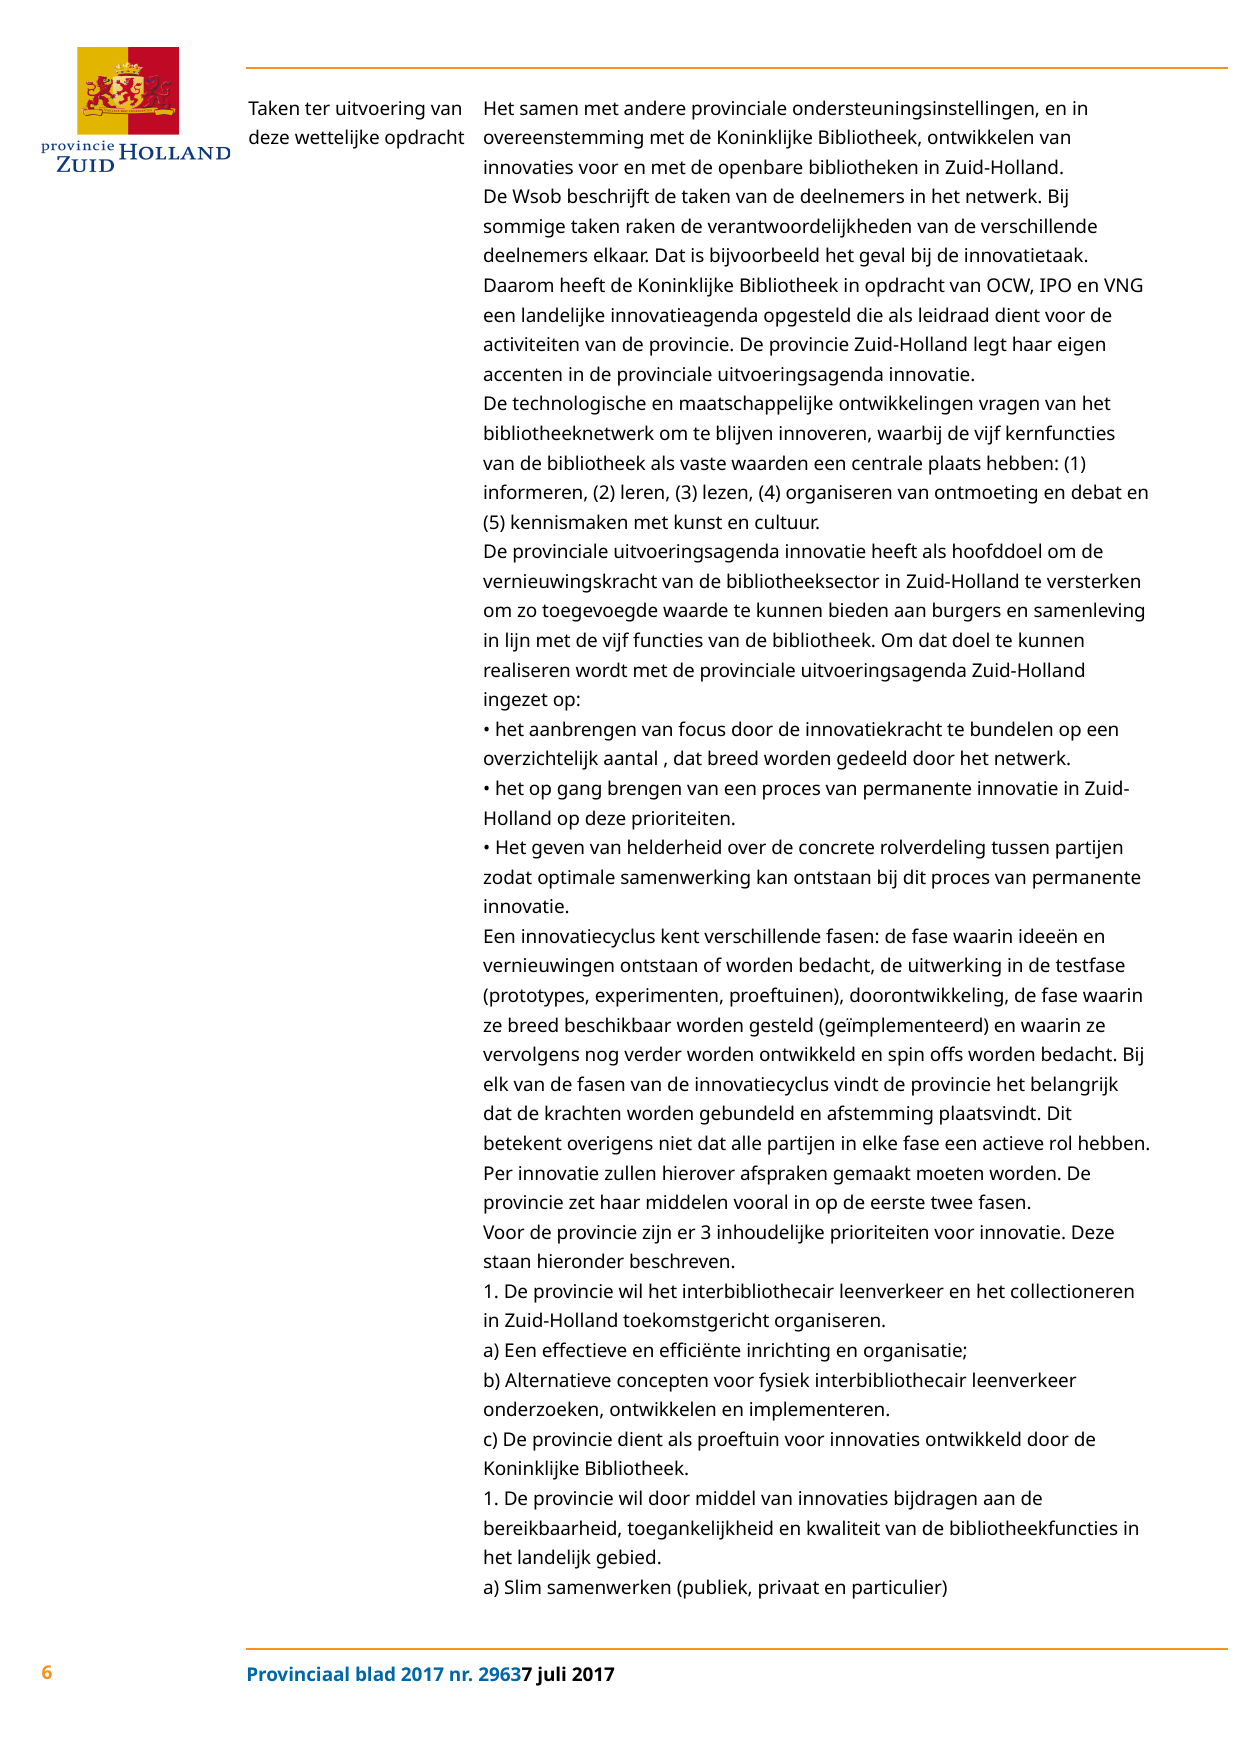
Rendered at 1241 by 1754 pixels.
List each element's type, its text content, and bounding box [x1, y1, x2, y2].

picture [41, 47, 231, 172]
table_cell Taken ter uitvoering van deze wettelijke opdracht [248, 95, 483, 1600]
table_cell Het samen met andere provinciale ondersteuningsinstellingen, en in overeenstemming met de Koninklijke Bibliotheek, ontwikkelen van innovaties voor en met de openbare bibliotheken in Zuid-Holland. De Wsob beschrijft de taken van de deelnemers in het netwerk. Bij sommige taken raken de verantwoordelijkheden van de verschillende deelnemers elkaar. Dat is bijvoorbeeld het geval bij de innovatietaak. Daarom heeft de Koninklijke Bibliotheek in opdracht van OCW, IPO en VNG een landelijke innovatieagenda opgesteld die als leidraad dient voor de activiteiten van de provincie. De provincie Zuid-Holland legt haar eigen accenten in de provinciale uitvoeringsagenda innovatie. De technologische en maatschappelijke ontwikkelingen vragen van het bibliotheeknetwerk om te blijven innoveren, waarbij de vijf kernfuncties van de bibliotheek als vaste waarden een centrale plaats hebben: (1) informeren, (2) leren, (3) lezen, (4) organiseren van ontmoeting en debat en (5) kennismaken met kunst en cultuur. De provinciale uitvoeringsagenda innovatie heeft als hoofddoel om de vernieuwingskracht van de bibliotheeksector in Zuid-Holland te versterken om zo toegevoegde waarde te kunnen bieden aan burgers en samenleving in lijn met de vijf functies van de bibliotheek. Om dat doel te kunnen realiseren wordt met de provinciale uitvoeringsagenda Zuid-Holland ingezet op: • het aanbrengen van focus door de innovatiekracht te bundelen op een overzichtelijk aantal , dat breed worden gedeeld door het netwerk. • het op gang brengen van een proces van permanente innovatie in Zuid-Holland op deze prioriteiten. • Het geven van helderheid over de concrete rolverdeling tussen partijen zodat optimale samenwerking kan ontstaan bij dit proces van permanente innovatie. Een innovatiecyclus kent verschillende fasen: de fase waarin ideeën en vernieuwingen ontstaan of worden bedacht, de uitwerking in de testfase (prototypes, experimenten, proeftuinen), doorontwikkeling, de fase waarin ze breed beschikbaar worden gesteld (geïmplementeerd) en waarin ze vervolgens nog verder worden ontwikkeld en spin offs worden bedacht. Bij elk van de fasen van de innovatiecyclus vindt de provincie het belangrijk dat de krachten worden gebundeld en afstemming plaatsvindt. Dit betekent overigens niet dat alle partijen in elke fase een actieve rol hebben. Per innovatie zullen hierover afspraken gemaakt moeten worden. De provincie zet haar middelen vooral in op de eerste twee fasen. Voor de provincie zijn er 3 inhoudelijke prioriteiten voor innovatie. Deze staan hieronder beschreven. 1. De provincie wil het interbibliothecair leenverkeer en het collectioneren in Zuid-Holland toekomstgericht organiseren. a) Een effectieve en efficiënte inrichting en organisatie; b) Alternatieve concepten voor fysiek interbibliothecair leenverkeer onderzoeken, ontwikkelen en implementeren. c) De provincie dient als proeftuin voor innovaties ontwikkeld door de Koninklijke Bibliotheek. 1. De provincie wil door middel van innovaties bijdragen aan de bereikbaarheid, toegankelijkheid en kwaliteit van de bibliotheekfuncties in het landelijk gebied. a) Slim samenwerken (publiek, privaat en particulier) [483, 95, 1152, 1600]
